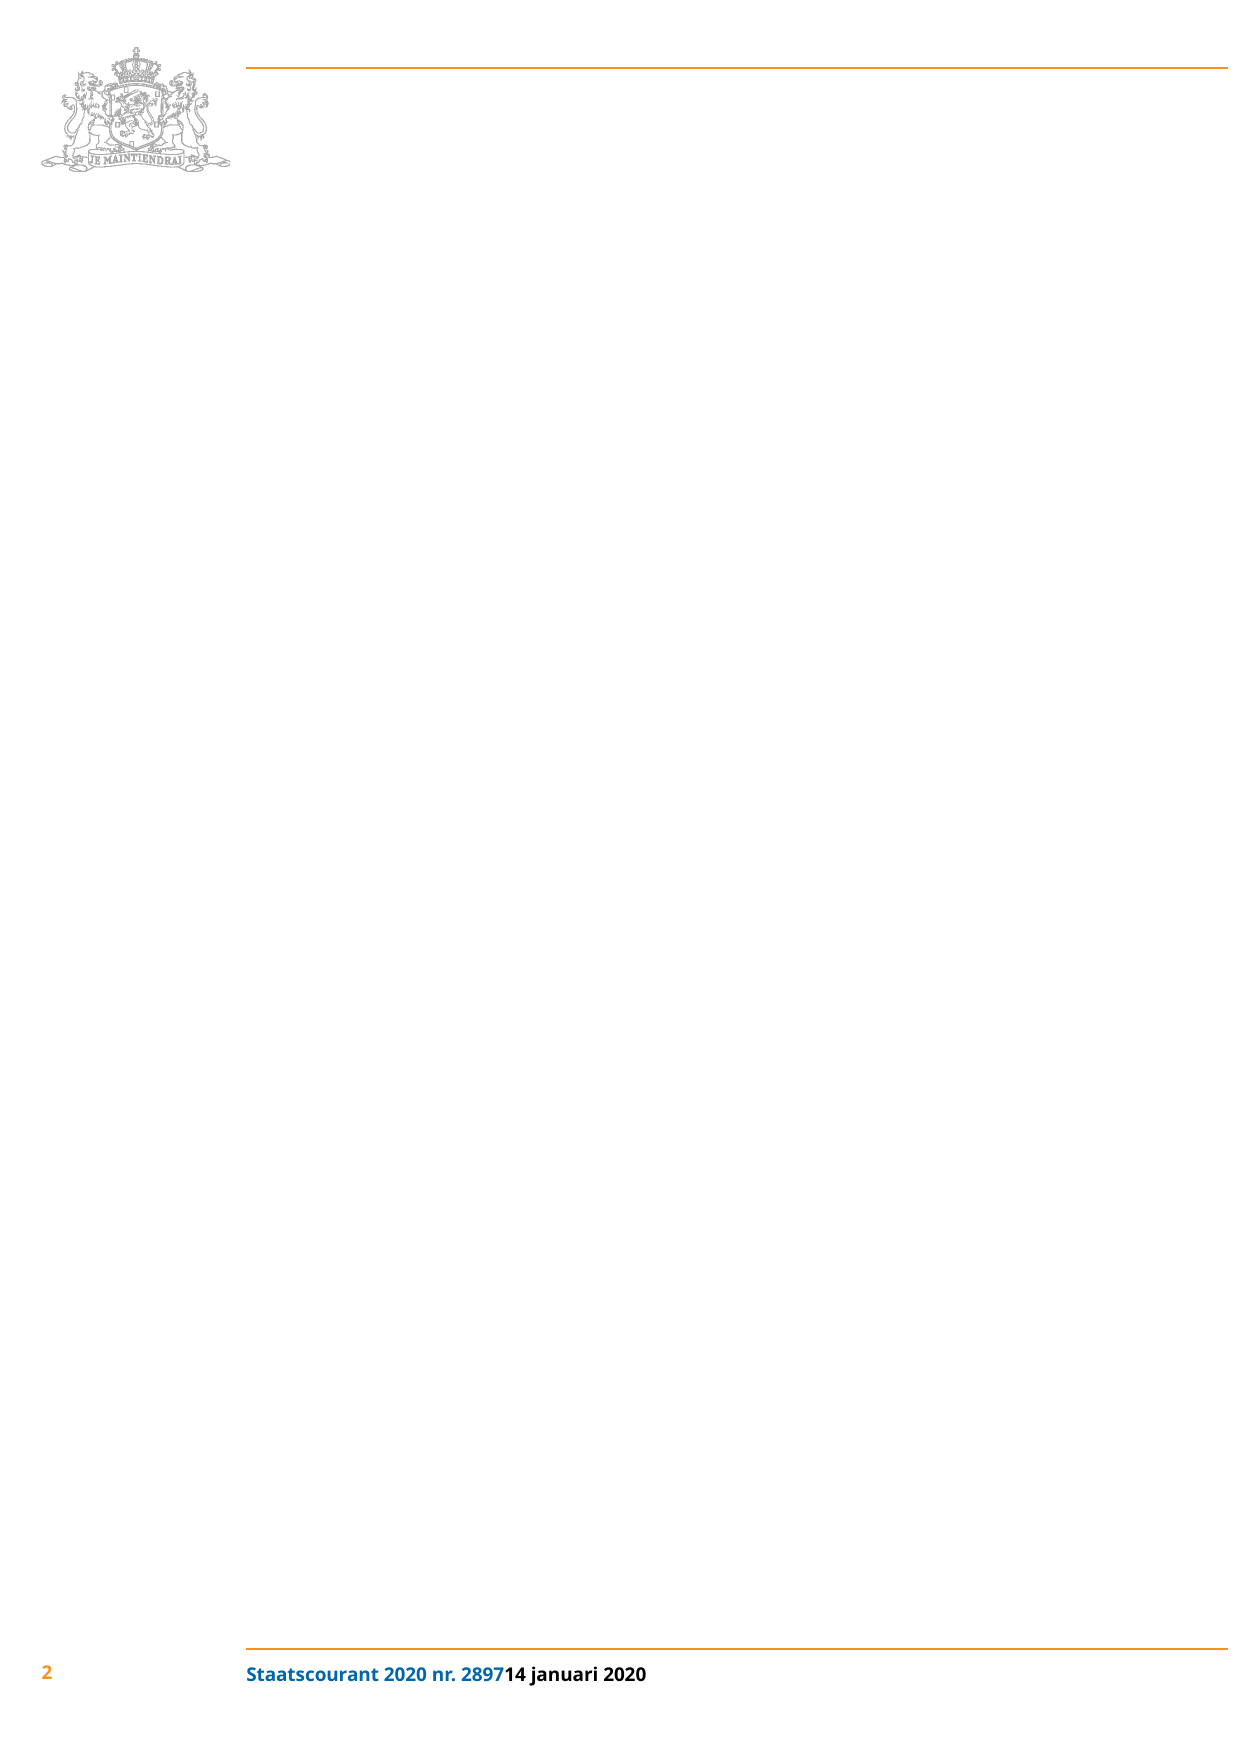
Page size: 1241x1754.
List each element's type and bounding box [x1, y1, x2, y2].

picture [41, 47, 231, 172]
